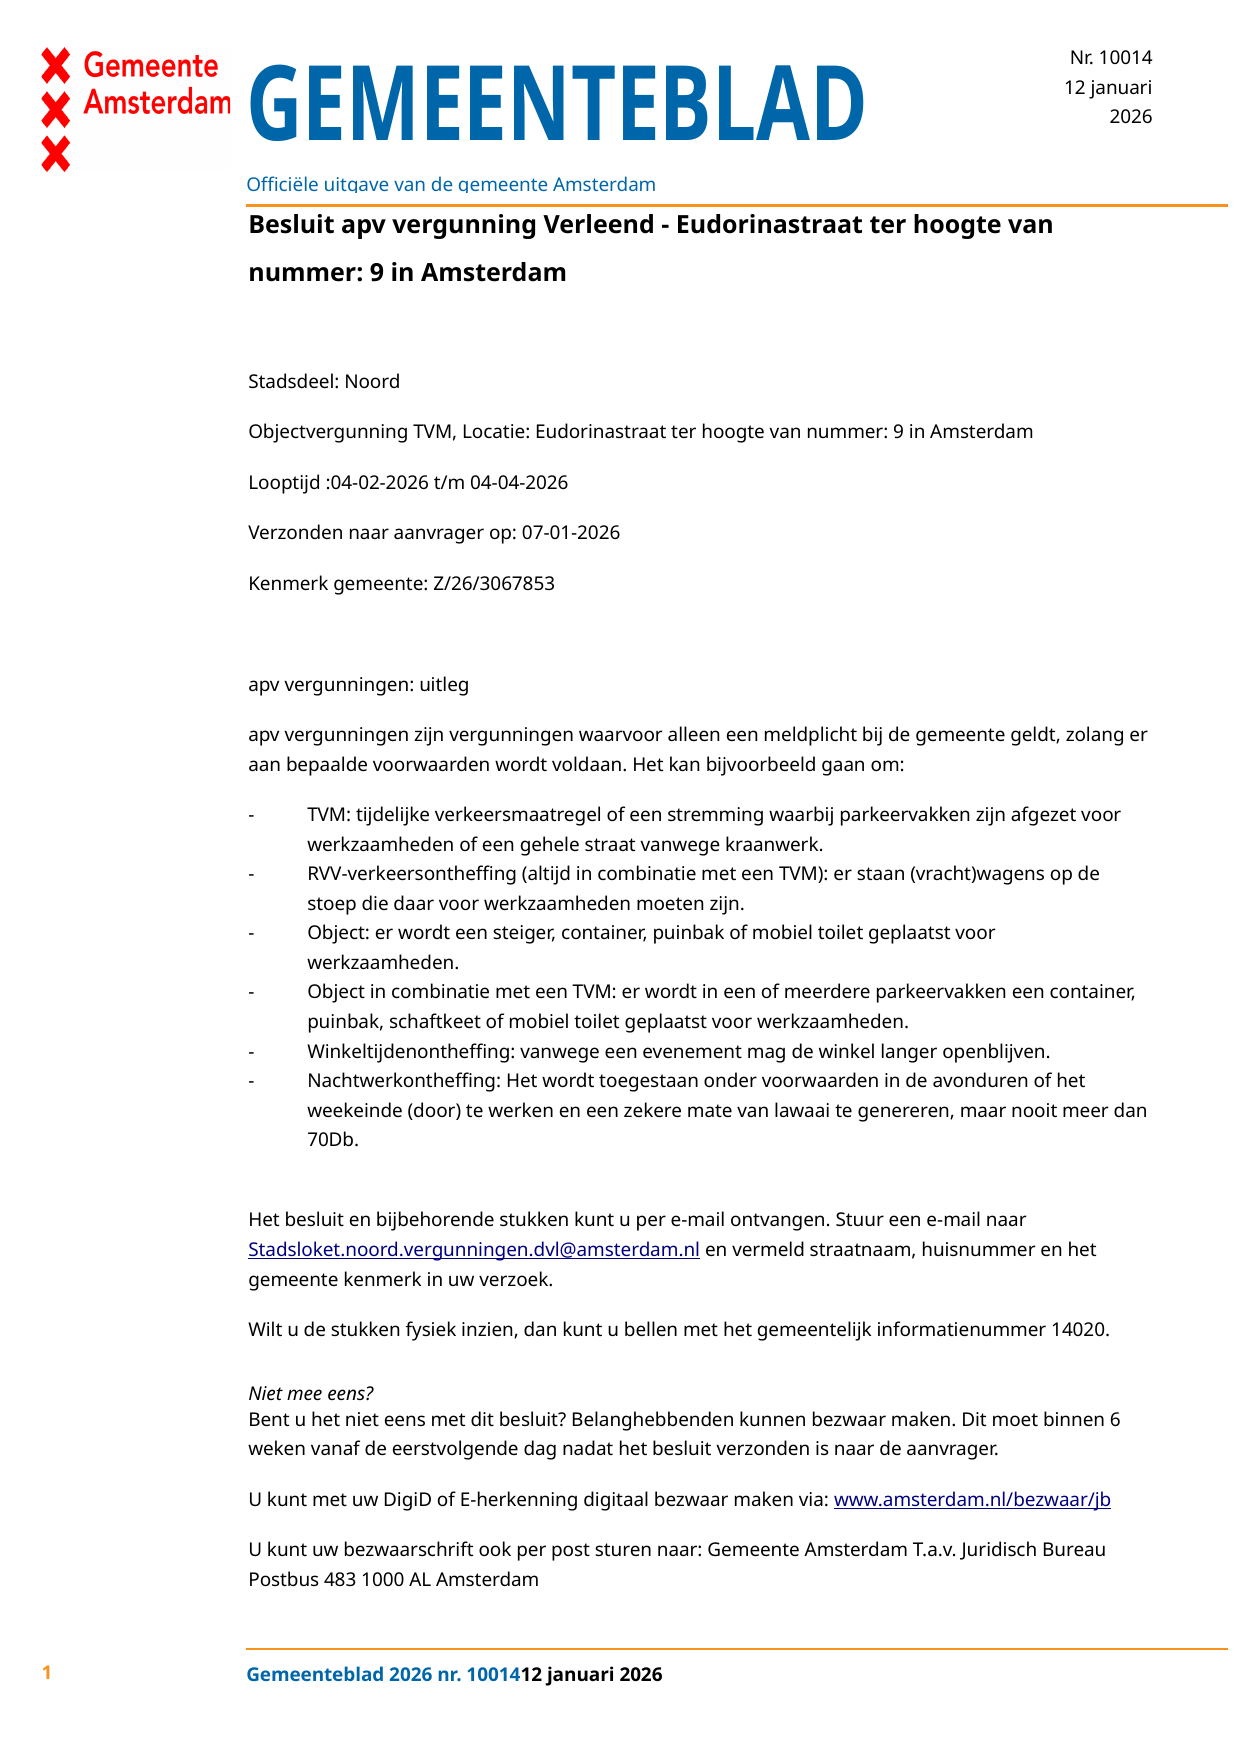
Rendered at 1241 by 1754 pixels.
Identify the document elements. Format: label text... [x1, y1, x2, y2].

text Besluit apv vergunning Verleend - Eudorinastraat ter hoogte van nummer: 9 in Amsterdam [248, 207, 1152, 288]
list Object: er wordt een steiger, container, puinbak of mobiel toilet geplaatst voor werkzaamheden. [248, 919, 1152, 975]
list Winkeltijdenontheffing: vanwege een evenement mag de winkel langer openblijven. [248, 1038, 1152, 1064]
text apv vergunningen: uitleg [248, 671, 1152, 697]
list Nachtwerkontheffing: Het wordt toegestaan onder voorwaarden in de avonduren of het weekeinde (door) te werken en een zekere mate van lawaai te genereren, maar nooit meer dan 70Db. [248, 1067, 1152, 1152]
list RVV-verkeersontheffing (altijd in combinatie met een TVM): er staan (vracht)wagens op de stoep die daar voor werkzaamheden moeten zijn. [248, 860, 1152, 916]
list TVM: tijdelijke verkeersmaatregel of een stremming waarbij parkeervakken zijn afgezet voor werkzaamheden of een gehele straat vanwege kraanwerk. [248, 801, 1152, 857]
text Bent u het niet eens met dit besluit? Belanghebbenden kunnen bezwaar maken. Dit moet binnen 6 weken vanaf de eerstvolgende dag nadat het besluit verzonden is naar de aanvrager. [248, 1406, 1152, 1461]
text Niet mee eens? [248, 1380, 1152, 1406]
text Objectvergunning TVM, Locatie: Eudorinastraat ter hoogte van nummer: 9 in Amsterdam [248, 419, 1152, 444]
picture [41, 47, 231, 172]
text Kenmerk gemeente: Z/26/3067853 [248, 570, 1152, 596]
text Stadsdeel: Noord [248, 368, 1152, 394]
text Het besluit en bijbehorende stukken kunt u per e-mail ontvangen. Stuur een e-mail naar Stadsloket.noord.vergunningen.dvl@amsterdam.nl en vermeld straatnaam, huisnummer en het gemeente kenmerk in uw verzoek. [248, 1207, 1152, 1292]
list Object in combinatie met een TVM: er wordt in een of meerdere parkeervakken een container, puinbak, schaftkeet of mobiel toilet geplaatst voor werkzaamheden. [248, 979, 1152, 1034]
text Verzonden naar aanvrager op: 07-01-2026 [248, 519, 1152, 545]
text Wilt u de stukken fysiek inzien, dan kunt u bellen met het gemeentelijk informatienummer 14020. [248, 1316, 1152, 1342]
text Looptijd :04-02-2026 t/m 04-04-2026 [248, 469, 1152, 495]
text apv vergunningen zijn vergunningen waarvoor alleen een meldplicht bij de gemeente geldt, zolang er aan bepaalde voorwaarden wordt voldaan. Het kan bijvoorbeeld gaan om: [248, 721, 1152, 777]
text U kunt met uw DigiD of E-herkenning digitaal bezwaar maken via: www.amsterdam.nl/bezwaar/jb [248, 1486, 1152, 1512]
text U kunt uw bezwaarschrift ook per post sturen naar: Gemeente Amsterdam T.a.v. Juridisch Bureau Postbus 483 1000 AL Amsterdam [248, 1536, 1152, 1592]
